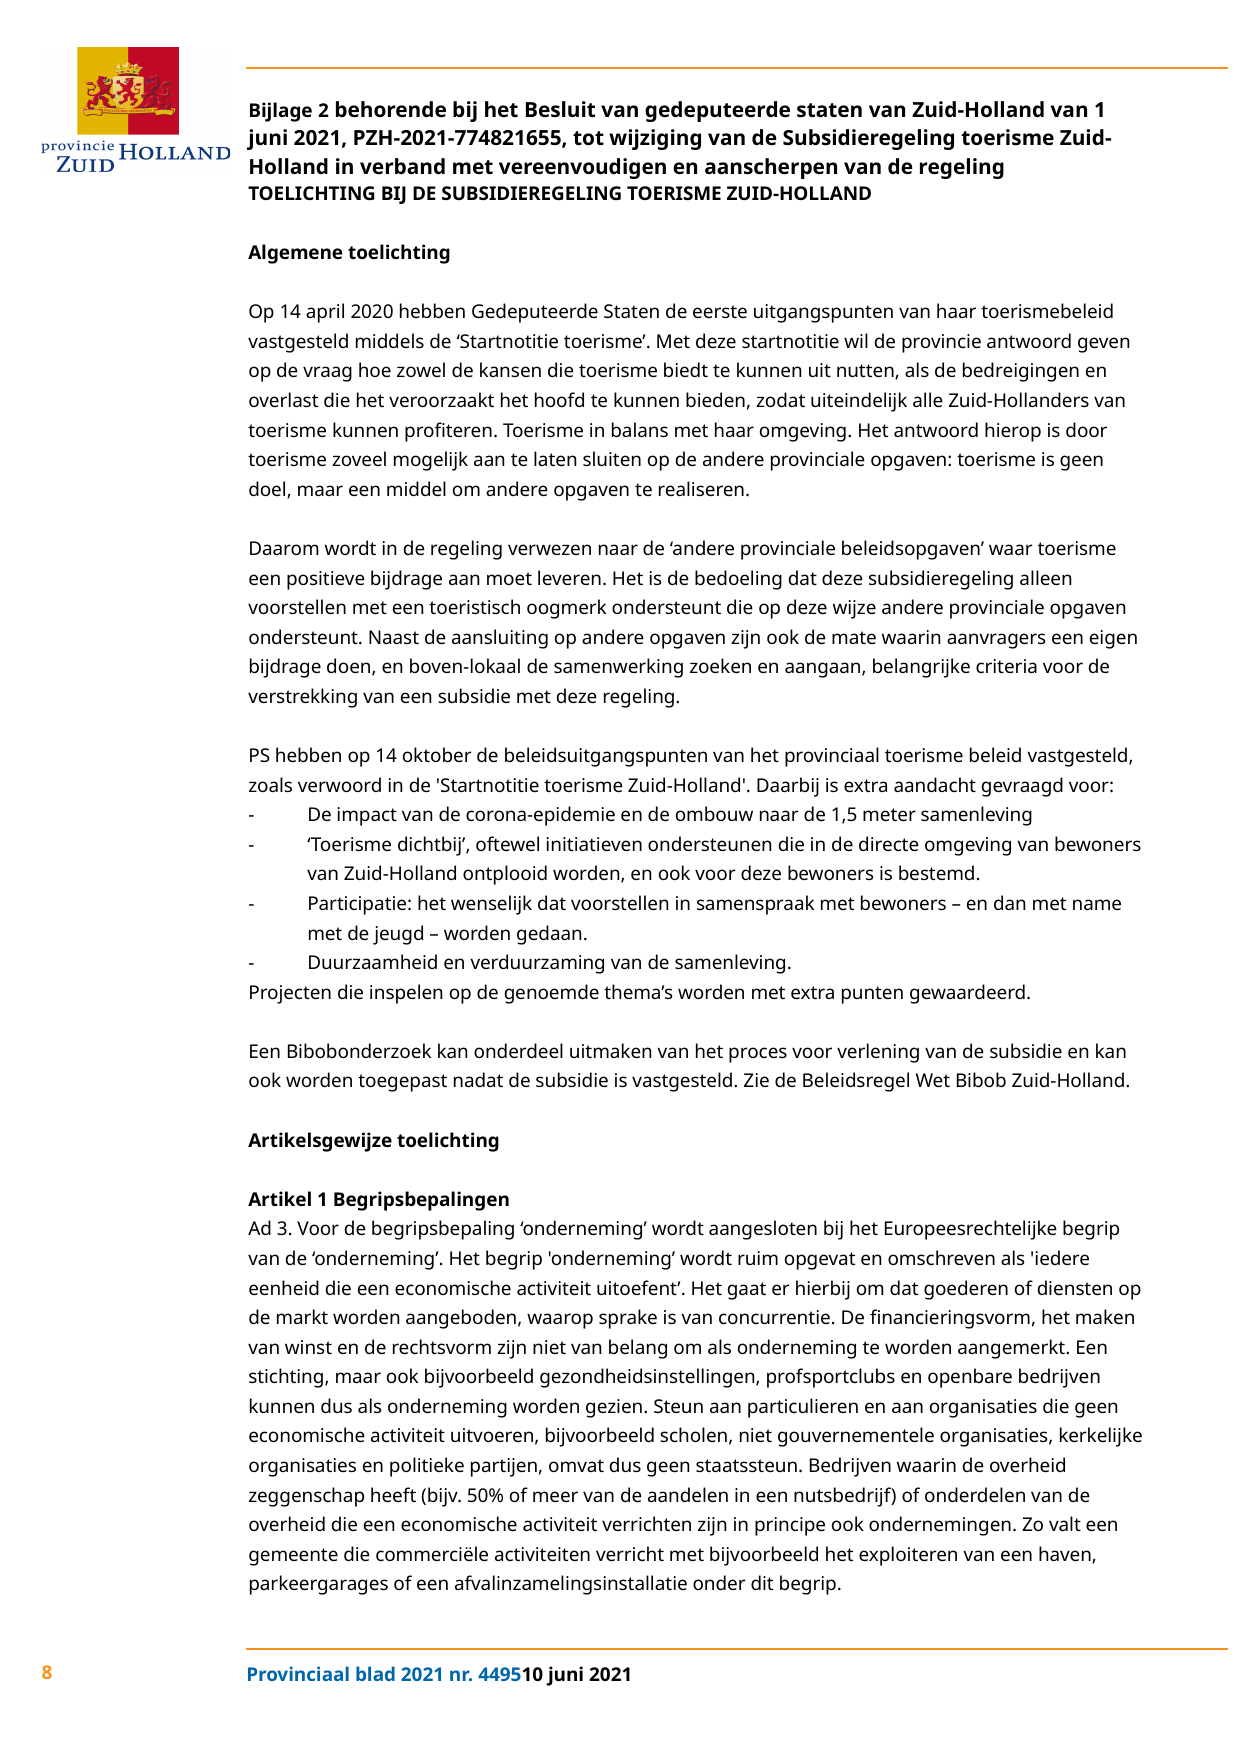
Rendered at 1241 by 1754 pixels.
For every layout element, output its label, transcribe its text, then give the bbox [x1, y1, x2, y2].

list Duurzaamheid en verduurzaming van de samenleving. [248, 949, 1152, 975]
text Bijlage 2 behorende bij het Besluit van gedeputeerde staten van Zuid-Holland van 1 juni 2021, PZH-2021-774821655, tot wijziging van de Subsidieregeling toerisme Zuid-Holland in verband met vereenvoudigen en aanscherpen van de regeling [248, 95, 1152, 180]
list De impact van de corona-epidemie en de ombouw naar de 1,5 meter samenleving [248, 801, 1152, 827]
list ‘Toerisme dichtbij’, oftewel initiatieven ondersteunen die in de directe omgeving van bewoners van Zuid-Holland ontplooid worden, en ook voor deze bewoners is bestemd. [248, 831, 1152, 886]
text Artikel 1 Begripsbepalingen [248, 1186, 1152, 1212]
text Projecten die inspelen op de genoemde thema’s worden met extra punten gewaardeerd. [248, 979, 1152, 1005]
text Een Bibobonderzoek kan onderdeel uitmaken van het proces voor verlening van de subsidie en kan ook worden toegepast nadat de subsidie is vastgesteld. Zie de Beleidsregel Wet Bibob Zuid-Holland. [248, 1038, 1152, 1093]
text Artikelsgewijze toelichting [248, 1127, 1152, 1153]
text Ad 3. Voor de begripsbepaling ‘onderneming’ wordt aangesloten bij het Europeesrechtelijke begrip van de ‘onderneming’. Het begrip 'onderneming’ wordt ruim opgevat en omschreven als 'iedere eenheid die een economische activiteit uitoefent’. Het gaat er hierbij om dat goederen of diensten op de markt worden aangeboden, waarop sprake is van concurrentie. De financieringsvorm, het maken van winst en de rechtsvorm zijn niet van belang om als onderneming te worden aangemerkt. Een stichting, maar ook bijvoorbeeld gezondheidsinstellingen, profsportclubs en openbare bedrijven kunnen dus als onderneming worden gezien. Steun aan particulieren en aan organisaties die geen economische activiteit uitvoeren, bijvoorbeeld scholen, niet gouvernementele organisaties, kerkelijke organisaties en politieke partijen, omvat dus geen staatssteun. Bedrijven waarin de overheid zeggenschap heeft (bijv. 50% of meer van de aandelen in een nutsbedrijf) of onderdelen van de overheid die een economische activiteit verrichten zijn in principe ook ondernemingen. Zo valt een gemeente die commerciële activiteiten verricht met bijvoorbeeld het exploiteren van een haven, parkeergarages of een afvalinzamelingsinstallatie onder dit begrip. [248, 1216, 1152, 1596]
text Algemene toelichting [248, 239, 1152, 265]
text TOELICHTING BIJ DE SUBSIDIEREGELING TOERISME ZUID-HOLLAND [248, 180, 1152, 206]
list Participatie: het wenselijk dat voorstellen in samenspraak met bewoners – en dan met name met de jeugd – worden gedaan. [248, 890, 1152, 946]
text Op 14 april 2020 hebben Gedeputeerde Staten de eerste uitgangspunten van haar toerismebeleid vastgesteld middels de ‘Startnotitie toerisme’. Met deze startnotitie wil de provincie antwoord geven op de vraag hoe zowel de kansen die toerisme biedt te kunnen uit nutten, als de bedreigingen en overlast die het veroorzaakt het hoofd te kunnen bieden, zodat uiteindelijk alle Zuid-Hollanders van toerisme kunnen profiteren. Toerisme in balans met haar omgeving. Het antwoord hierop is door toerisme zoveel mogelijk aan te laten sluiten op de andere provinciale opgaven: toerisme is geen doel, maar een middel om andere opgaven te realiseren. [248, 298, 1152, 502]
text Daarom wordt in de regeling verwezen naar de ‘andere provinciale beleidsopgaven’ waar toerisme een positieve bijdrage aan moet leveren. Het is de bedoeling dat deze subsidieregeling alleen voorstellen met een toeristisch oogmerk ondersteunt die op deze wijze andere provinciale opgaven ondersteunt. Naast de aansluiting op andere opgaven zijn ook de mate waarin aanvragers een eigen bijdrage doen, en boven-lokaal de samenwerking zoeken en aangaan, belangrijke criteria voor de verstrekking van een subsidie met deze regeling. [248, 535, 1152, 709]
picture [41, 47, 231, 172]
text PS hebben op 14 oktober de beleidsuitgangspunten van het provinciaal toerisme beleid vastgesteld, zoals verwoord in de 'Startnotitie toerisme Zuid-Holland'. Daarbij is extra aandacht gevraagd voor: [248, 742, 1152, 798]
